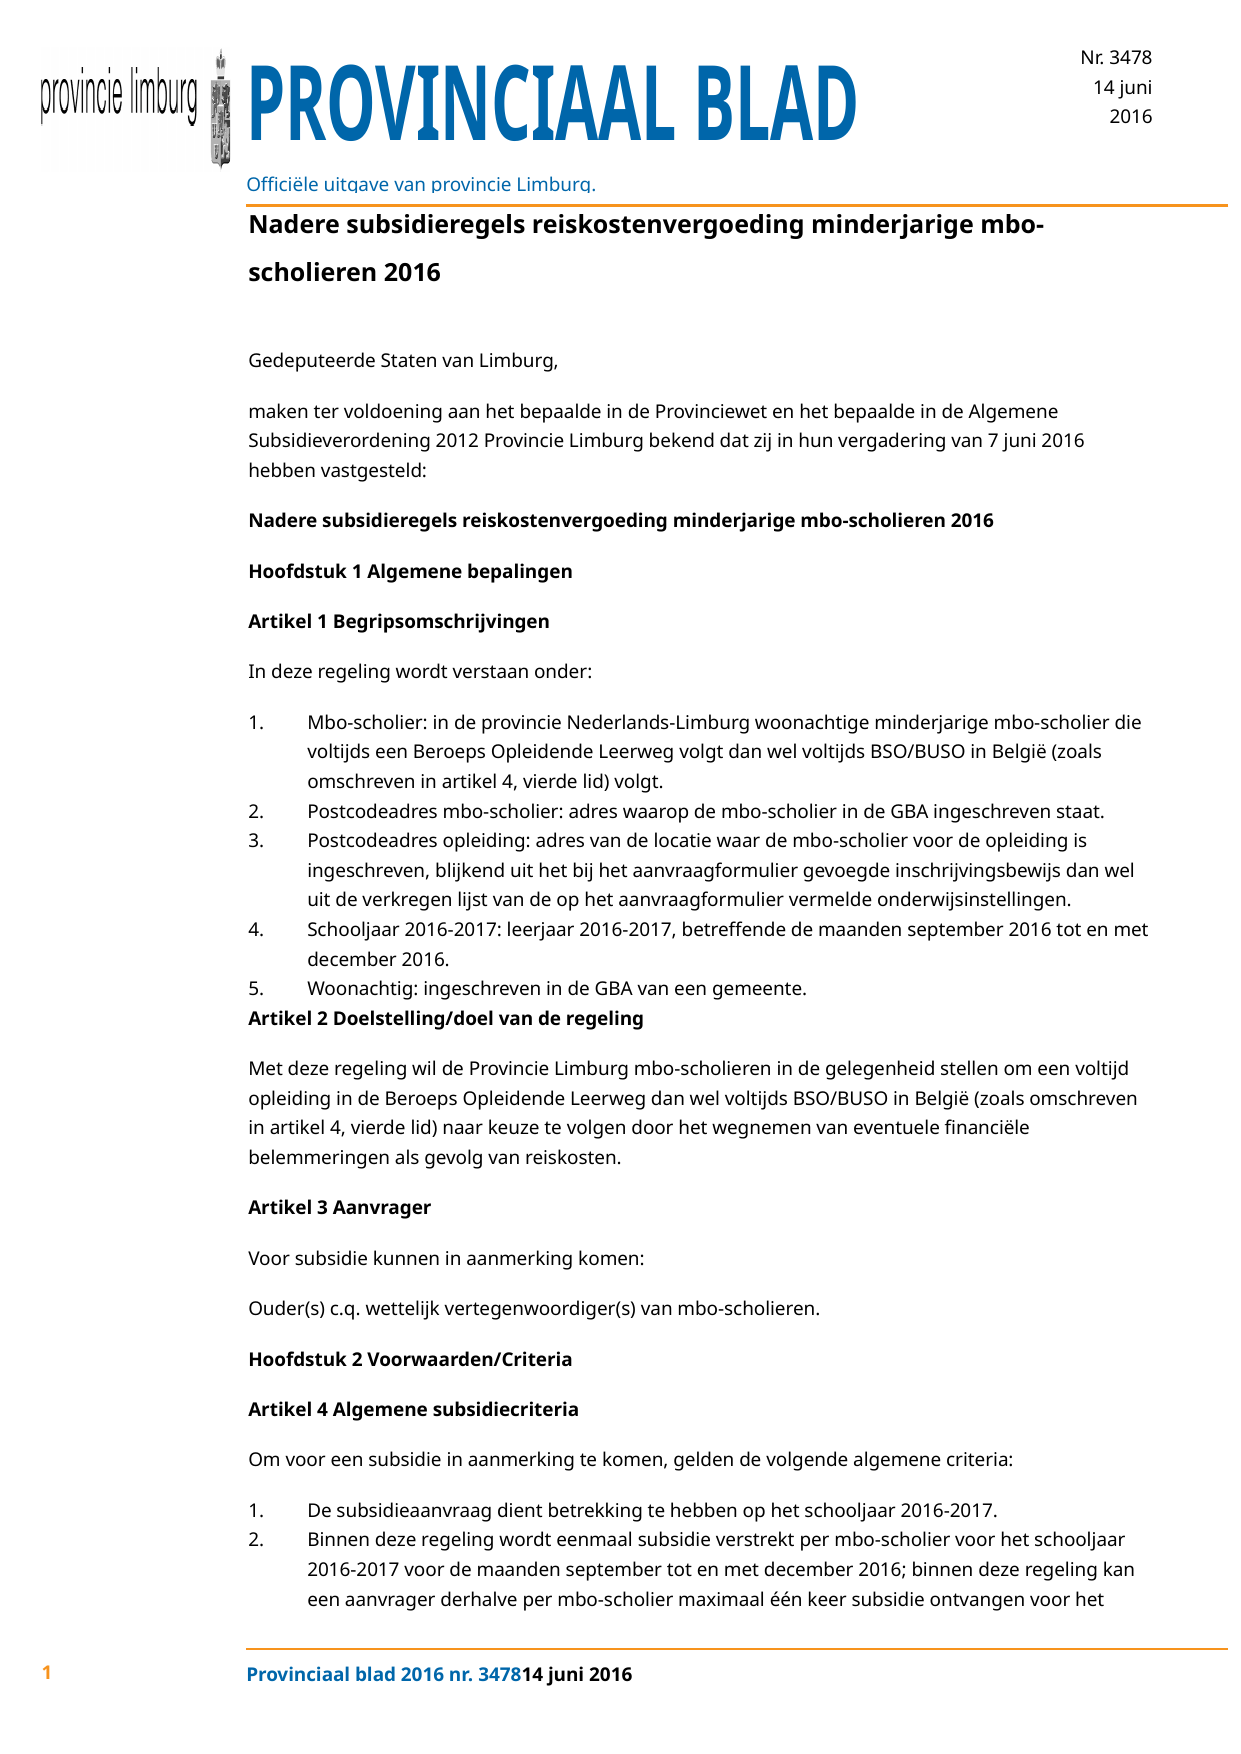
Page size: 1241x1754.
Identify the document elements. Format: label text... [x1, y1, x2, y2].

text Met deze regeling wil de Provincie Limburg mbo-scholieren in de gelegenheid stellen om een voltijd opleiding in de Beroeps Opleidende Leerweg dan wel voltijds BSO/BUSO in België (zoals omschreven in artikel 4, vierde lid) naar keuze te volgen door het wegnemen van eventuele financiële belemmeringen als gevolg van reiskosten. [248, 1055, 1152, 1170]
text Nadere subsidieregels reiskostenvergoeding minderjarige mbo-scholieren 2016 [248, 207, 1152, 288]
list Binnen deze regeling wordt eenmaal subsidie verstrekt per mbo-scholier voor het schooljaar 2016-2017 voor de maanden september tot en met december 2016; binnen deze regeling kan een aanvrager derhalve per mbo-scholier maximaal één keer subsidie ontvangen voor het [248, 1527, 1152, 1612]
list Woonachtig: ingeschreven in de GBA van een gemeente. [248, 975, 1152, 1001]
text Hoofdstuk 2 Voorwaarden/Criteria [248, 1346, 1152, 1372]
text Nadere subsidieregels reiskostenvergoeding minderjarige mbo-scholieren 2016 [248, 507, 1152, 533]
text Artikel 4 Algemene subsidiecriteria [248, 1396, 1152, 1422]
text Voor subsidie kunnen in aanmerking komen: [248, 1245, 1152, 1271]
text Om voor een subsidie in aanmerking te komen, gelden de volgende algemene criteria: [248, 1447, 1152, 1472]
text Artikel 1 Begripsomschrijvingen [248, 608, 1152, 634]
list De subsidieaanvraag dient betrekking te hebben op het schooljaar 2016-2017. [248, 1497, 1152, 1523]
text maken ter voldoening aan het bepaalde in de Provinciewet en het bepaalde in de Algemene Subsidieverordening 2012 Provincie Limburg bekend dat zij in hun vergadering van 7 juni 2016 hebben vastgesteld: [248, 398, 1152, 483]
list Postcodeadres mbo-scholier: adres waarop de mbo-scholier in de GBA ingeschreven staat. [248, 798, 1152, 824]
text In deze regeling wordt verstaan onder: [248, 659, 1152, 684]
text Hoofdstuk 1 Algemene bepalingen [248, 558, 1152, 584]
picture [41, 47, 231, 172]
text Gedeputeerde Staten van Limburg, [248, 347, 1152, 373]
list Schooljaar 2016-2017: leerjaar 2016-2017, betreffende de maanden september 2016 tot en met december 2016. [248, 916, 1152, 972]
list Mbo-scholier: in de provincie Nederlands-Limburg woonachtige minderjarige mbo-scholier die voltijds een Beroeps Opleidende Leerweg volgt dan wel voltijds BSO/BUSO in België (zoals omschreven in artikel 4, vierde lid) volgt. [248, 709, 1152, 794]
text Artikel 2 Doelstelling/doel van de regeling [248, 1005, 1152, 1031]
list Postcodeadres opleiding: adres van de locatie waar de mbo-scholier voor de opleiding is ingeschreven, blijkend uit het bij het aanvraagformulier gevoegde inschrijvingsbewijs dan wel uit de verkregen lijst van de op het aanvraagformulier vermelde onderwijsinstellingen. [248, 827, 1152, 912]
text Ouder(s) c.q. wettelijk vertegenwoordiger(s) van mbo-scholieren. [248, 1295, 1152, 1321]
text Artikel 3 Aanvrager [248, 1194, 1152, 1220]
